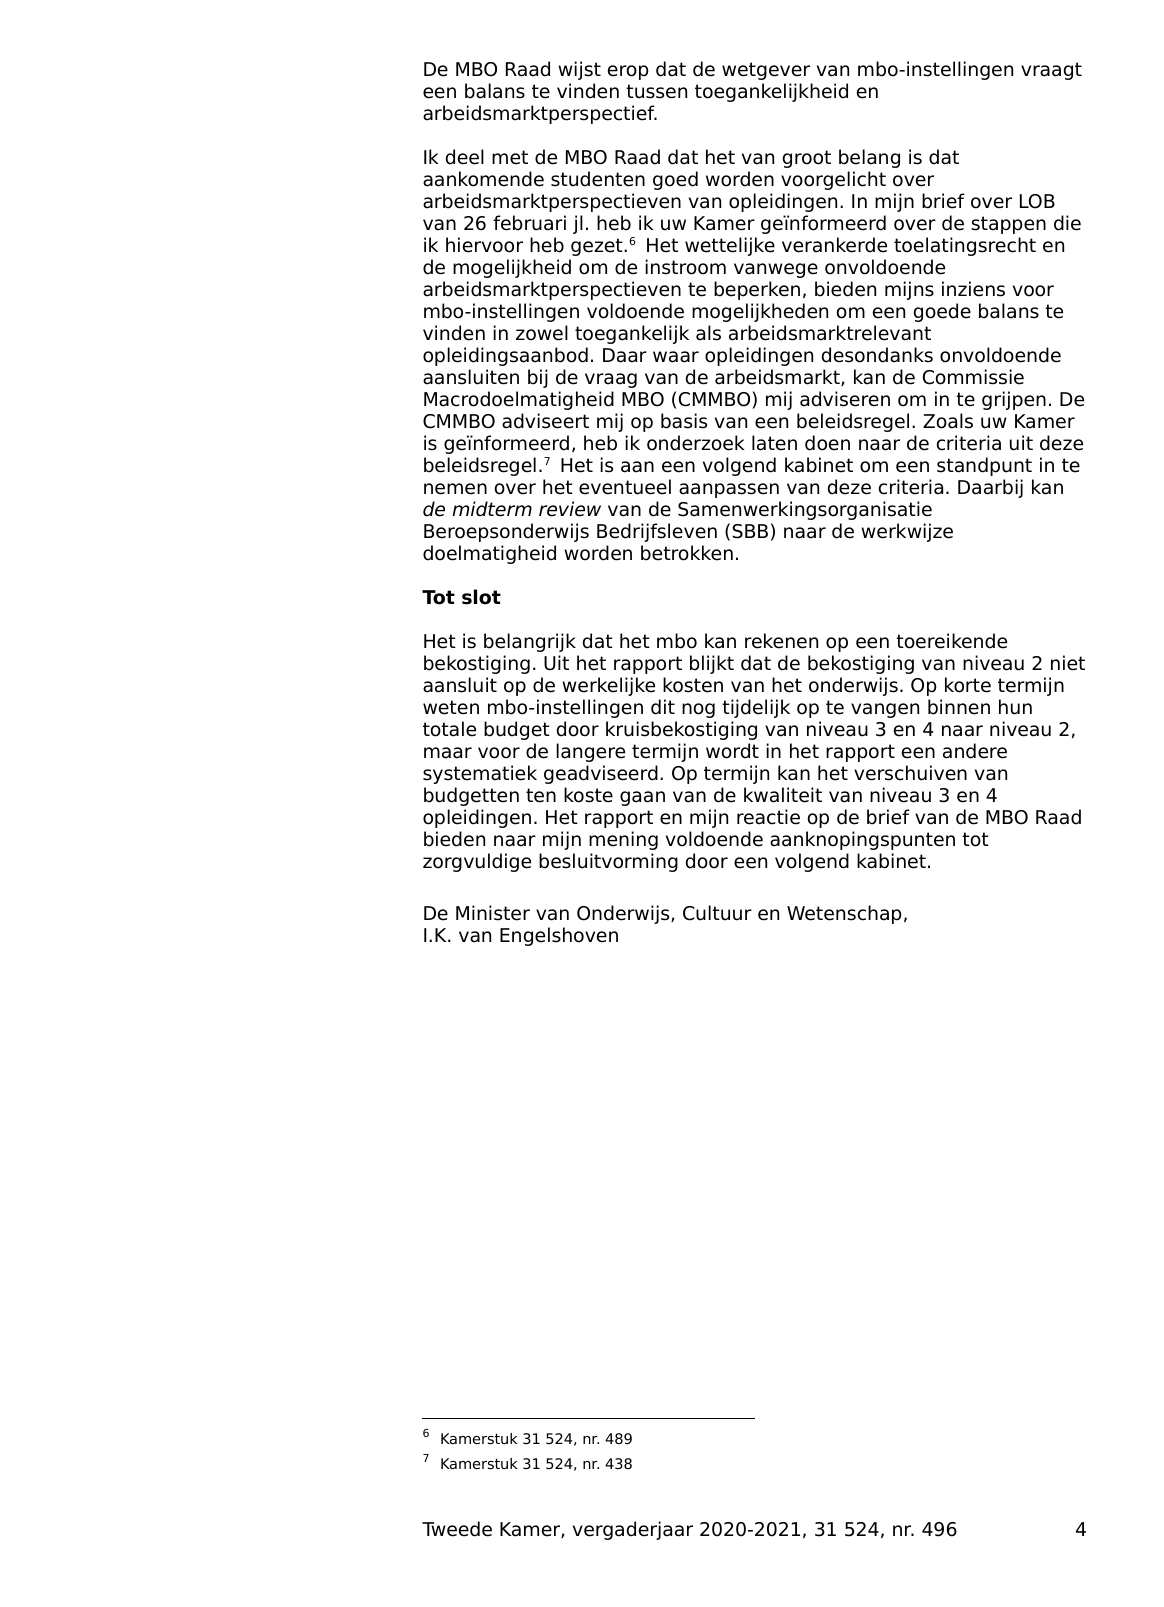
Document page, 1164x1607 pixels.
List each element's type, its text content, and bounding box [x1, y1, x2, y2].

text De MBO Raad wijst erop dat de wetgever van mbo-instellingen vraagt een balans te vinden tussen toegankelijkheid en arbeidsmarktperspectief. [422, 59, 1087, 125]
subtitle Tot slot [422, 587, 1087, 609]
text De Minister van Onderwijs, Cultuur en Wetenschap, I.K. van Engelshoven [422, 903, 1087, 947]
text Kamerstuk 31 524, nr. 489 [422, 1427, 1087, 1449]
text Ik deel met de MBO Raad dat het van groot belang is dat aankomende studenten goed worden voorgelicht over arbeidsmarktperspectieven van opleidingen. In mijn brief over LOB van 26 februari jl. heb ik uw Kamer geïnformeerd over de stappen die ik hiervoor heb gezet. Het wettelijke verankerde toelatingsrecht en de mogelijkheid om de instroom vanwege onvoldoende arbeidsmarktperspectieven te beperken, bieden mijns inziens voor mbo-instellingen voldoende mogelijkheden om een goede balans te vinden in zowel toegankelijk als arbeidsmarktrelevant opleidingsaanbod. Daar waar opleidingen desondanks onvoldoende aansluiten bij de vraag van de arbeidsmarkt, kan de Commissie Macrodoelmatigheid MBO (CMMBO) mij adviseren om in te grijpen. De CMMBO adviseert mij op basis van een beleidsregel. Zoals uw Kamer is geïnformeerd, heb ik onderzoek laten doen naar de criteria uit deze beleidsregel. Het is aan een volgend kabinet om een standpunt in te nemen over het eventueel aanpassen van deze criteria. Daarbij kan de midterm review van de Samenwerkingsorganisatie Beroepsonderwijs Bedrijfsleven (SBB) naar de werkwijze doelmatigheid worden betrokken. [422, 147, 1087, 565]
text Kamerstuk 31 524, nr. 438 [422, 1452, 1087, 1474]
text Het is belangrijk dat het mbo kan rekenen op een toereikende bekostiging. Uit het rapport blijkt dat de bekostiging van niveau 2 niet aansluit op de werkelijke kosten van het onderwijs. Op korte termijn weten mbo-instellingen dit nog tijdelijk op te vangen binnen hun totale budget door kruisbekostiging van niveau 3 en 4 naar niveau 2, maar voor de langere termijn wordt in het rapport een andere systematiek geadviseerd. Op termijn kan het verschuiven van budgetten ten koste gaan van de kwaliteit van niveau 3 en 4 opleidingen. Het rapport en mijn reactie op de brief van de MBO Raad bieden naar mijn mening voldoende aanknopingspunten tot zorgvuldige besluitvorming door een volgend kabinet. [422, 631, 1087, 873]
